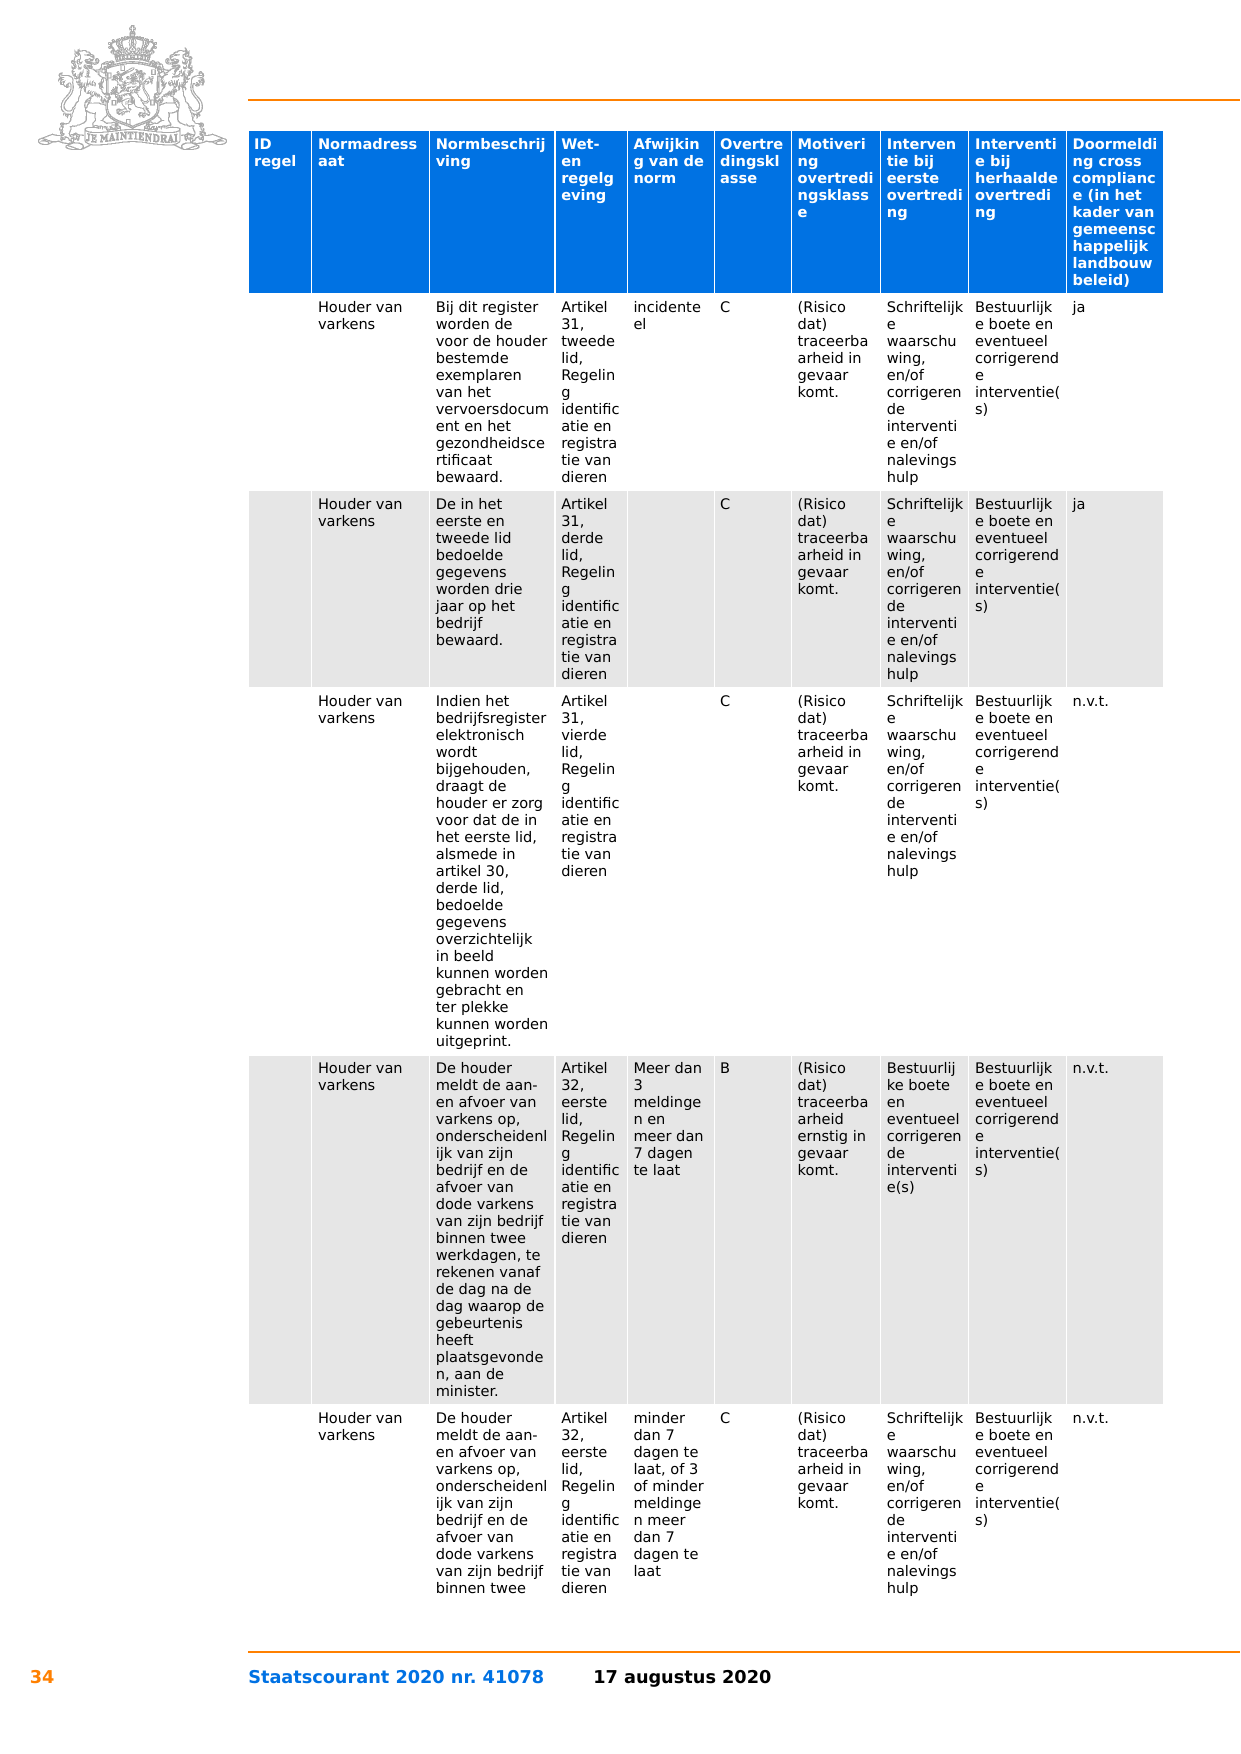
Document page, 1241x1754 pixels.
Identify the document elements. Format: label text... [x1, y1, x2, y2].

table_cell Houder van varkens [312, 491, 429, 687]
table_cell [249, 689, 311, 1054]
table_header Doormelding cross compliance (in het kader van gemeenschappelijk landbouwbeleid) [1067, 131, 1163, 293]
table_cell incidenteel [628, 294, 714, 490]
table_header Normbeschrijving [430, 131, 554, 293]
table_cell (Risico dat) traceerbaarheid in gevaar komt. [792, 491, 880, 687]
table_cell Schriftelijke waarschuwing, en/of corrigerende interventie en/of nalevingshulp [881, 689, 968, 1054]
table_cell [628, 689, 714, 1054]
table_cell [249, 491, 311, 687]
table_cell Houder van varkens [312, 1406, 429, 1602]
table_cell [249, 1056, 311, 1404]
table_header Interventie bij herhaalde overtreding [969, 131, 1066, 293]
table_header Afwijking van de norm [628, 131, 714, 293]
table_header Overtredingsklasse [715, 131, 791, 293]
table_cell (Risico dat) traceerbaarheid ernstig in gevaar komt. [792, 1056, 880, 1404]
table_cell De houder meldt de aan- en afvoer van varkens op, onderscheidenlijk van zijn bedrijf en de afvoer van dode varkens van zijn bedrijf binnen twee werkdagen, te rekenen vanaf de dag na de dag waarop de gebeurtenis heeft plaatsgevonden, aan de minister. [430, 1056, 554, 1404]
table_cell [249, 1406, 311, 1602]
table_cell Bestuurlijke boete en eventueel corrigerende interventie(s) [969, 1406, 1066, 1602]
table_cell De houder meldt de aan- en afvoer van varkens op, onderscheidenlijk van zijn bedrijf en de afvoer van dode varkens van zijn bedrijf binnen twee [430, 1406, 554, 1602]
table_cell n.v.t. [1067, 689, 1163, 1054]
table_cell Houder van varkens [312, 294, 429, 490]
table_cell C [715, 491, 791, 687]
table_header Interventie bij eerste overtreding [881, 131, 968, 293]
table_cell Bestuurlijke boete en eventueel corrigerende interventie(s) [881, 1056, 968, 1404]
table_cell Bestuurlijke boete en eventueel corrigerende interventie(s) [969, 491, 1066, 687]
table_cell De in het eerste en tweede lid bedoelde gegevens worden drie jaar op het bedrijf bewaard. [430, 491, 554, 687]
table_cell (Risico dat) traceerbaarheid in gevaar komt. [792, 689, 880, 1054]
table_cell Bestuurlijke boete en eventueel corrigerende interventie(s) [969, 294, 1066, 490]
table_cell ja [1067, 491, 1163, 687]
table_cell (Risico dat) traceerbaarheid in gevaar komt. [792, 1406, 880, 1602]
table_cell C [715, 1406, 791, 1602]
table_cell (Risico dat) traceerbaarheid in gevaar komt. [792, 294, 880, 490]
picture [38, 25, 227, 150]
table_cell Houder van varkens [312, 1056, 429, 1404]
table_cell n.v.t. [1067, 1406, 1163, 1602]
table_cell Artikel 32, eerste lid, Regeling identificatie en registratie van dieren [556, 1406, 627, 1602]
table_header Wet- en regelgeving [556, 131, 627, 293]
table_cell Schriftelijke waarschuwing, en/of corrigerende interventie en/of nalevingshulp [881, 491, 968, 687]
table_cell C [715, 689, 791, 1054]
table_cell C [715, 294, 791, 490]
table_cell ja [1067, 294, 1163, 490]
table_cell Bestuurlijke boete en eventueel corrigerende interventie(s) [969, 689, 1066, 1054]
table_header Normadressaat [312, 131, 429, 293]
table_cell n.v.t. [1067, 1056, 1163, 1404]
table_cell [628, 491, 714, 687]
table_cell Bij dit register worden de voor de houder bestemde exemplaren van het vervoersdocument en het gezondheidscertificaat bewaard. [430, 294, 554, 490]
table_cell Schriftelijke waarschuwing, en/of corrigerende interventie en/of nalevingshulp [881, 294, 968, 490]
table_cell [249, 294, 311, 490]
table_cell Bestuurlijke boete en eventueel corrigerende interventie(s) [969, 1056, 1066, 1404]
table_cell Artikel 31, tweede lid, Regeling identificatie en registratie van dieren [556, 294, 627, 490]
table_cell B [715, 1056, 791, 1404]
table_cell Schriftelijke waarschuwing, en/of corrigerende interventie en/of nalevingshulp [881, 1406, 968, 1602]
table_cell Artikel 32, eerste lid, Regeling identificatie en registratie van dieren [556, 1056, 627, 1404]
table_header ID regel [249, 131, 311, 293]
table_cell minder dan 7 dagen te laat, of 3 of minder meldingen meer dan 7 dagen te laat [628, 1406, 714, 1602]
table_cell Meer dan 3 meldingen en meer dan 7 dagen te laat [628, 1056, 714, 1404]
table_cell Houder van varkens [312, 689, 429, 1054]
table_cell Indien het bedrijfsregister elektronisch wordt bijgehouden, draagt de houder er zorg voor dat de in het eerste lid, alsmede in artikel 30, derde lid, bedoelde gegevens overzichtelijk in beeld kunnen worden gebracht en ter plekke kunnen worden uitgeprint. [430, 689, 554, 1054]
table_cell Artikel 31, derde lid, Regeling identificatie en registratie van dieren [556, 491, 627, 687]
table_header Motivering overtredingsklasse [792, 131, 880, 293]
table_cell Artikel 31, vierde lid, Regeling identificatie en registratie van dieren [556, 689, 627, 1054]
